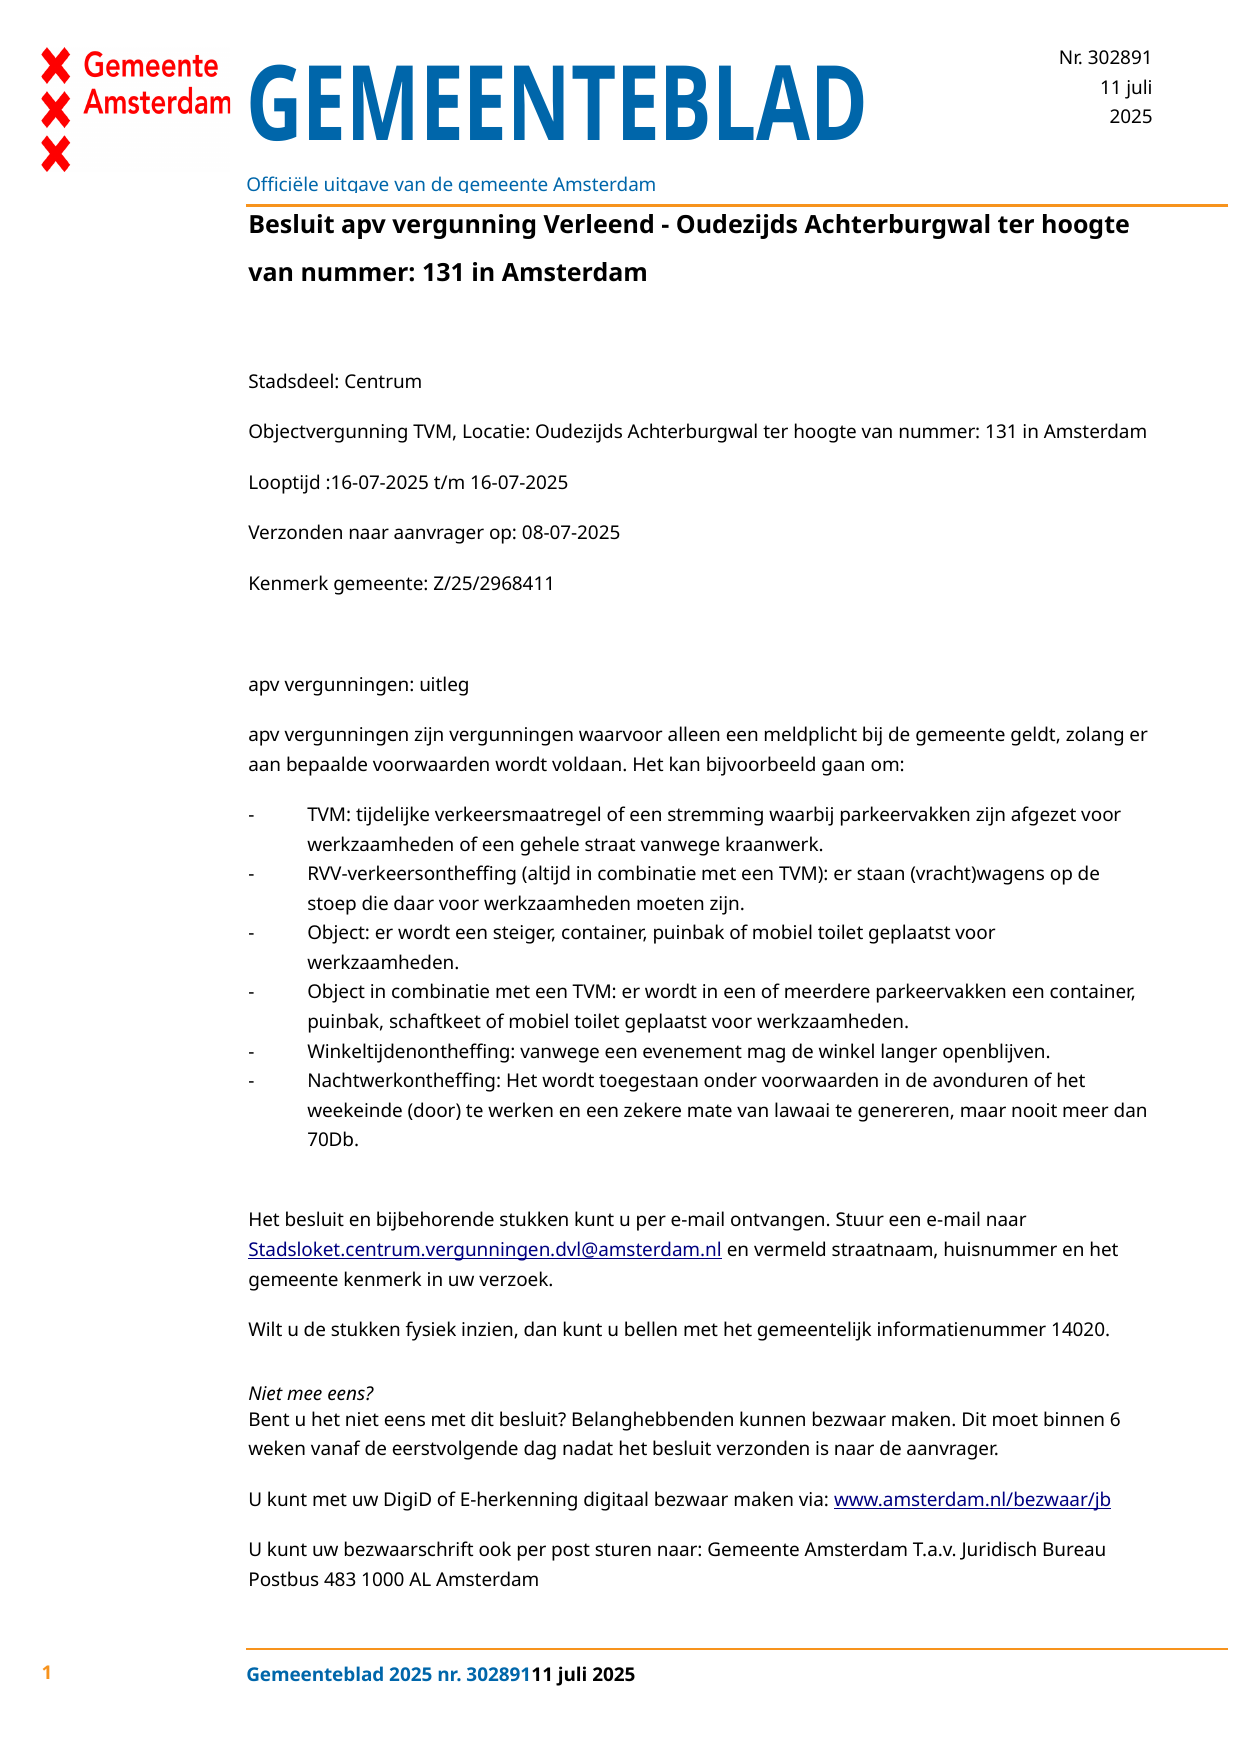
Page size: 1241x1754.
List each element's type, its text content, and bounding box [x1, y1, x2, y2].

text Objectvergunning TVM, Locatie: Oudezijds Achterburgwal ter hoogte van nummer: 131 in Amsterdam [248, 419, 1152, 444]
list Object in combinatie met een TVM: er wordt in een of meerdere parkeervakken een container, puinbak, schaftkeet of mobiel toilet geplaatst voor werkzaamheden. [248, 979, 1152, 1034]
text Besluit apv vergunning Verleend - Oudezijds Achterburgwal ter hoogte van nummer: 131 in Amsterdam [248, 207, 1152, 288]
text Verzonden naar aanvrager op: 08-07-2025 [248, 519, 1152, 545]
text Het besluit en bijbehorende stukken kunt u per e-mail ontvangen. Stuur een e-mail naar Stadsloket.centrum.vergunningen.dvl@amsterdam.nl en vermeld straatnaam, huisnummer en het gemeente kenmerk in uw verzoek. [248, 1207, 1152, 1292]
text apv vergunningen: uitleg [248, 671, 1152, 697]
list Nachtwerkontheffing: Het wordt toegestaan onder voorwaarden in de avonduren of het weekeinde (door) te werken en een zekere mate van lawaai te genereren, maar nooit meer dan 70Db. [248, 1067, 1152, 1152]
text U kunt uw bezwaarschrift ook per post sturen naar: Gemeente Amsterdam T.a.v. Juridisch Bureau Postbus 483 1000 AL Amsterdam [248, 1536, 1152, 1592]
list Object: er wordt een steiger, container, puinbak of mobiel toilet geplaatst voor werkzaamheden. [248, 919, 1152, 975]
text Niet mee eens? [248, 1380, 1152, 1406]
text Wilt u de stukken fysiek inzien, dan kunt u bellen met het gemeentelijk informatienummer 14020. [248, 1316, 1152, 1342]
list Winkeltijdenontheffing: vanwege een evenement mag de winkel langer openblijven. [248, 1038, 1152, 1064]
text apv vergunningen zijn vergunningen waarvoor alleen een meldplicht bij de gemeente geldt, zolang er aan bepaalde voorwaarden wordt voldaan. Het kan bijvoorbeeld gaan om: [248, 721, 1152, 777]
text U kunt met uw DigiD of E-herkenning digitaal bezwaar maken via: www.amsterdam.nl/bezwaar/jb [248, 1486, 1152, 1512]
list TVM: tijdelijke verkeersmaatregel of een stremming waarbij parkeervakken zijn afgezet voor werkzaamheden of een gehele straat vanwege kraanwerk. [248, 801, 1152, 857]
text Looptijd :16-07-2025 t/m 16-07-2025 [248, 469, 1152, 495]
text Kenmerk gemeente: Z/25/2968411 [248, 570, 1152, 596]
picture [41, 47, 231, 172]
text Stadsdeel: Centrum [248, 368, 1152, 394]
list RVV-verkeersontheffing (altijd in combinatie met een TVM): er staan (vracht)wagens op de stoep die daar voor werkzaamheden moeten zijn. [248, 860, 1152, 916]
text Bent u het niet eens met dit besluit? Belanghebbenden kunnen bezwaar maken. Dit moet binnen 6 weken vanaf de eerstvolgende dag nadat het besluit verzonden is naar de aanvrager. [248, 1406, 1152, 1461]
